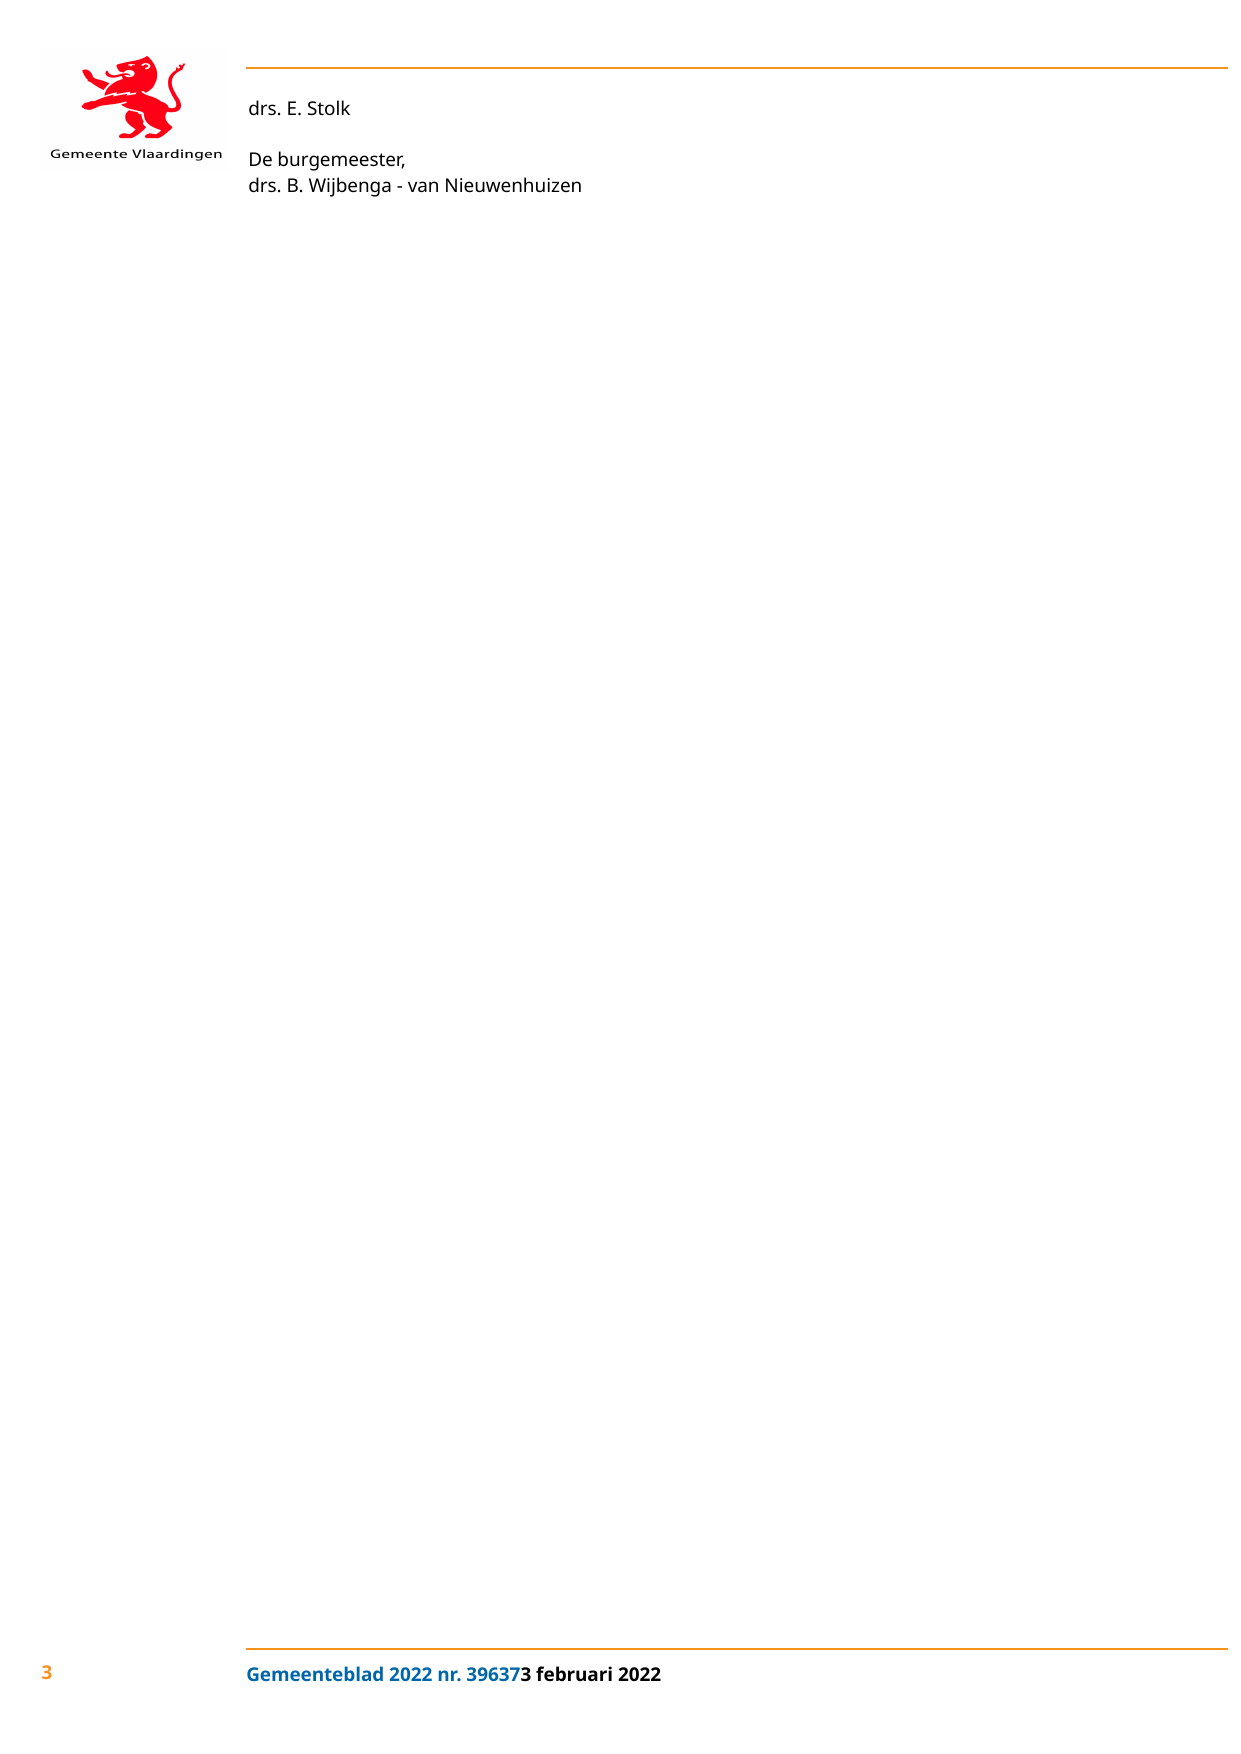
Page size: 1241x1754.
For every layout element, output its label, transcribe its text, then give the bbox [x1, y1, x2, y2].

text drs. B. Wijbenga - van Nieuwenhuizen [248, 172, 1152, 198]
text De burgemeester, [248, 146, 1152, 172]
text drs. E. Stolk [248, 95, 1152, 121]
picture [41, 47, 231, 172]
